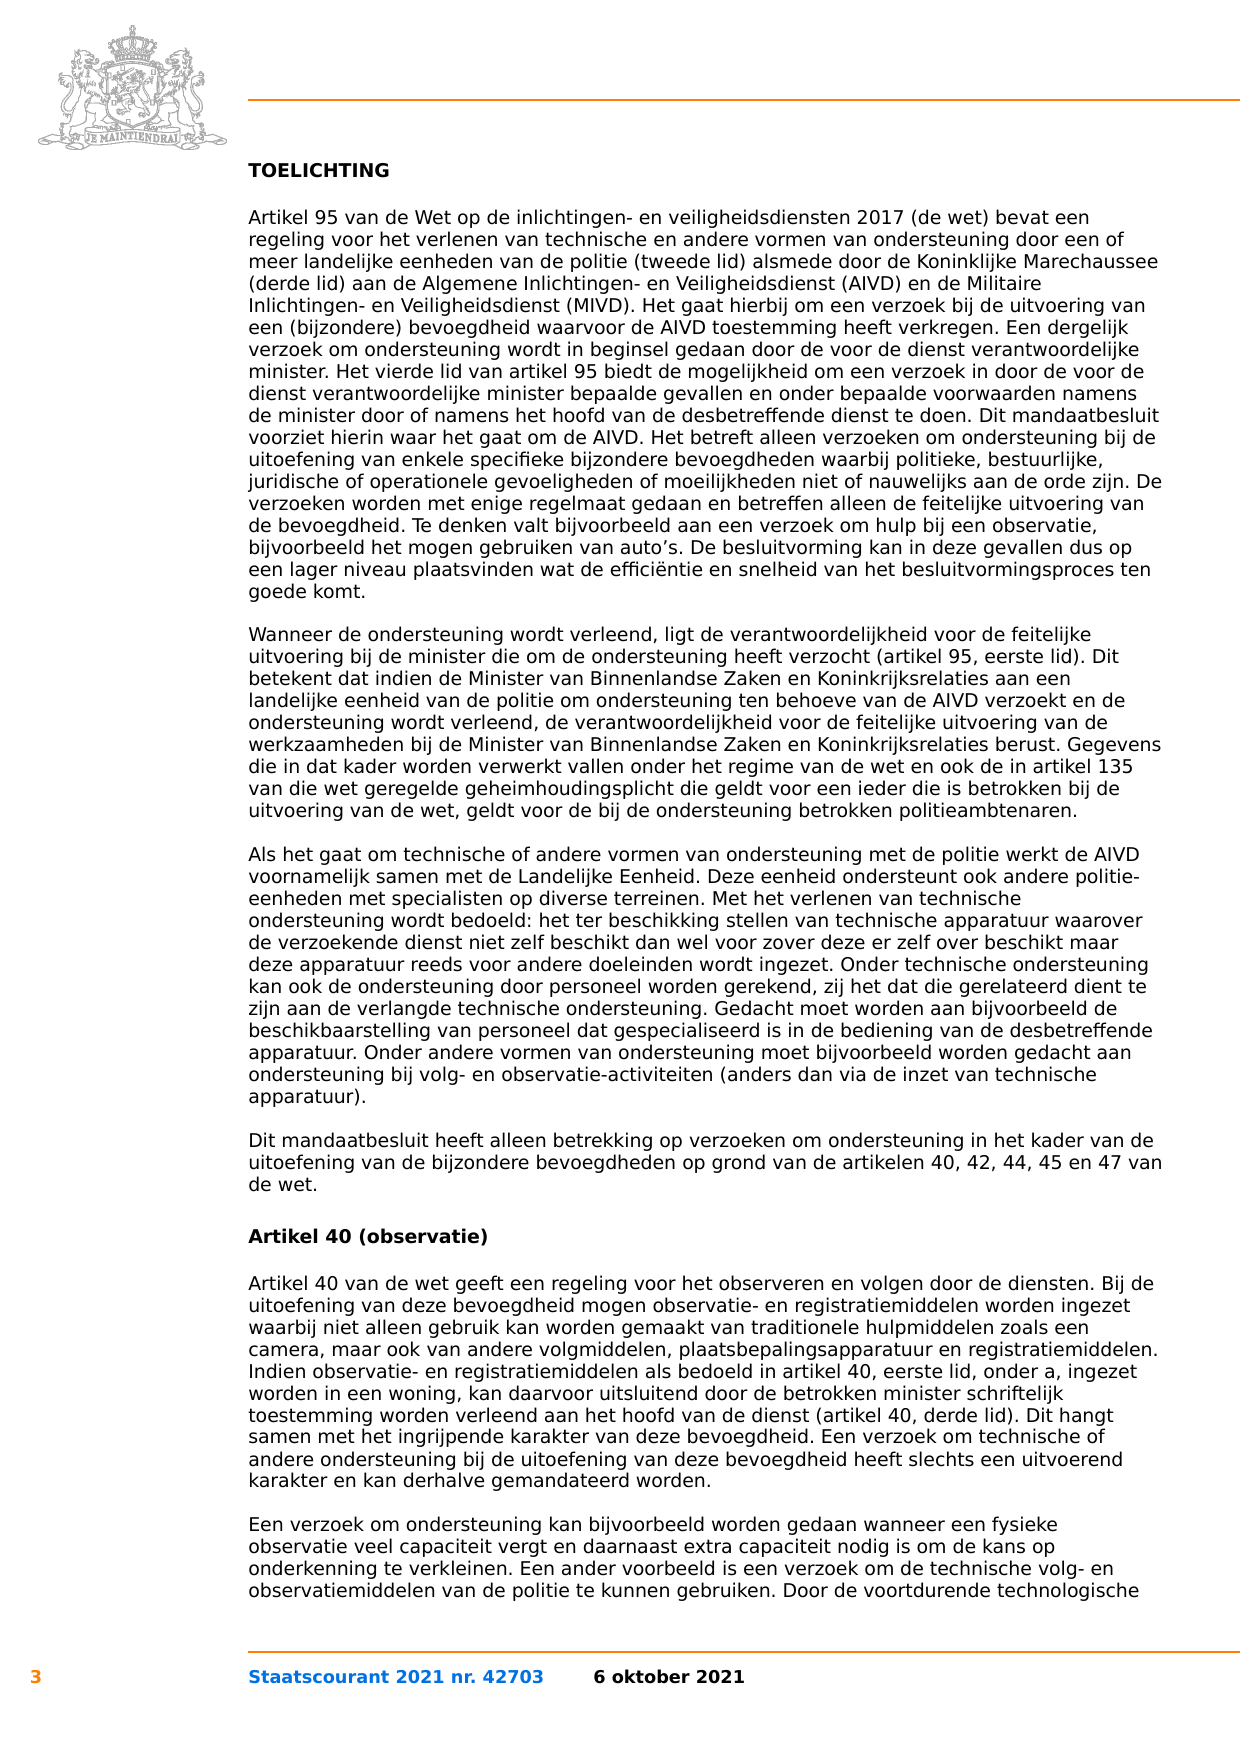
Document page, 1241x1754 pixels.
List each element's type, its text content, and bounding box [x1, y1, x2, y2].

subtitle Artikel 40 (observatie) [248, 1226, 1163, 1248]
text Als het gaat om technische of andere vormen van ondersteuning met de politie werkt de AIVD voornamelijk samen met de Landelijke Eenheid. Deze eenheid ondersteunt ook andere politie-eenheden met specialisten op diverse terreinen. Met het verlenen van technische ondersteuning wordt bedoeld: het ter beschikking stellen van technische apparatuur waarover de verzoekende dienst niet zelf beschikt dan wel voor zover deze er zelf over beschikt maar deze apparatuur reeds voor andere doeleinden wordt ingezet. Onder technische ondersteuning kan ook de ondersteuning door personeel worden gerekend, zij het dat die gerelateerd dient te zijn aan de verlangde technische ondersteuning. Gedacht moet worden aan bijvoorbeeld de beschikbaarstelling van personeel dat gespecialiseerd is in de bediening van de desbetreffende apparatuur. Onder andere vormen van ondersteuning moet bijvoorbeeld worden gedacht aan ondersteuning bij volg- en observatie-activiteiten (anders dan via de inzet van technische apparatuur). [248, 844, 1163, 1108]
picture [38, 25, 227, 150]
text Artikel 95 van de Wet op de inlichtingen- en veiligheidsdiensten 2017 (de wet) bevat een regeling voor het verlenen van technische en andere vormen van ondersteuning door een of meer landelijke eenheden van de politie (tweede lid) alsmede door de Koninklijke Marechaussee (derde lid) aan de Algemene Inlichtingen- en Veiligheidsdienst (AIVD) en de Militaire Inlichtingen- en Veiligheidsdienst (MIVD). Het gaat hierbij om een verzoek bij de uitvoering van een (bijzondere) bevoegdheid waarvoor de AIVD toestemming heeft verkregen. Een dergelijk verzoek om ondersteuning wordt in beginsel gedaan door de voor de dienst verantwoordelijke minister. Het vierde lid van artikel 95 biedt de mogelijkheid om een verzoek in door de voor de dienst verantwoordelijke minister bepaalde gevallen en onder bepaalde voorwaarden namens de minister door of namens het hoofd van de desbetreffende dienst te doen. Dit mandaatbesluit voorziet hierin waar het gaat om de AIVD. Het betreft alleen verzoeken om ondersteuning bij de uitoefening van enkele specifieke bijzondere bevoegdheden waarbij politieke, bestuurlijke, juridische of operationele gevoeligheden of moeilijkheden niet of nauwelijks aan de orde zijn. De verzoeken worden met enige regelmaat gedaan en betreffen alleen de feitelijke uitvoering van de bevoegdheid. Te denken valt bijvoorbeeld aan een verzoek om hulp bij een observatie, bijvoorbeeld het mogen gebruiken van auto’s. De besluitvorming kan in deze gevallen dus op een lager niveau plaatsvinden wat de efficiëntie en snelheid van het besluitvormingsproces ten goede komt. [248, 207, 1163, 602]
subtitle TOELICHTING [248, 160, 1163, 182]
text Artikel 40 van de wet geeft een regeling voor het observeren en volgen door de diensten. Bij de uitoefening van deze bevoegdheid mogen observatie- en registratiemiddelen worden ingezet waarbij niet alleen gebruik kan worden gemaakt van traditionele hulpmiddelen zoals een camera, maar ook van andere volgmiddelen, plaatsbepalingsapparatuur en registratiemiddelen. Indien observatie- en registratiemiddelen als bedoeld in artikel 40, eerste lid, onder a, ingezet worden in een woning, kan daarvoor uitsluitend door de betrokken minister schriftelijk toestemming worden verleend aan het hoofd van de dienst (artikel 40, derde lid). Dit hangt samen met het ingrijpende karakter van deze bevoegdheid. Een verzoek om technische of andere ondersteuning bij de uitoefening van deze bevoegdheid heeft slechts een uitvoerend karakter en kan derhalve gemandateerd worden. [248, 1273, 1163, 1492]
text Wanneer de ondersteuning wordt verleend, ligt de verantwoordelijkheid voor de feitelijke uitvoering bij de minister die om de ondersteuning heeft verzocht (artikel 95, eerste lid). Dit betekent dat indien de Minister van Binnenlandse Zaken en Koninkrijksrelaties aan een landelijke eenheid van de politie om ondersteuning ten behoeve van de AIVD verzoekt en de ondersteuning wordt verleend, de verantwoordelijkheid voor de feitelijke uitvoering van de werkzaamheden bij de Minister van Binnenlandse Zaken en Koninkrijksrelaties berust. Gegevens die in dat kader worden verwerkt vallen onder het regime van de wet en ook de in artikel 135 van die wet geregelde geheimhoudingsplicht die geldt voor een ieder die is betrokken bij de uitvoering van de wet, geldt voor de bij de ondersteuning betrokken politieambtenaren. [248, 624, 1163, 822]
text Dit mandaatbesluit heeft alleen betrekking op verzoeken om ondersteuning in het kader van de uitoefening van de bijzondere bevoegdheden op grond van de artikelen 40, 42, 44, 45 en 47 van de wet. [248, 1130, 1163, 1196]
text Een verzoek om ondersteuning kan bijvoorbeeld worden gedaan wanneer een fysieke observatie veel capaciteit vergt en daarnaast extra capaciteit nodig is om de kans op onderkenning te verkleinen. Een ander voorbeeld is een verzoek om de technische volg- en observatiemiddelen van de politie te kunnen gebruiken. Door de voortdurende technologische [248, 1514, 1163, 1602]
